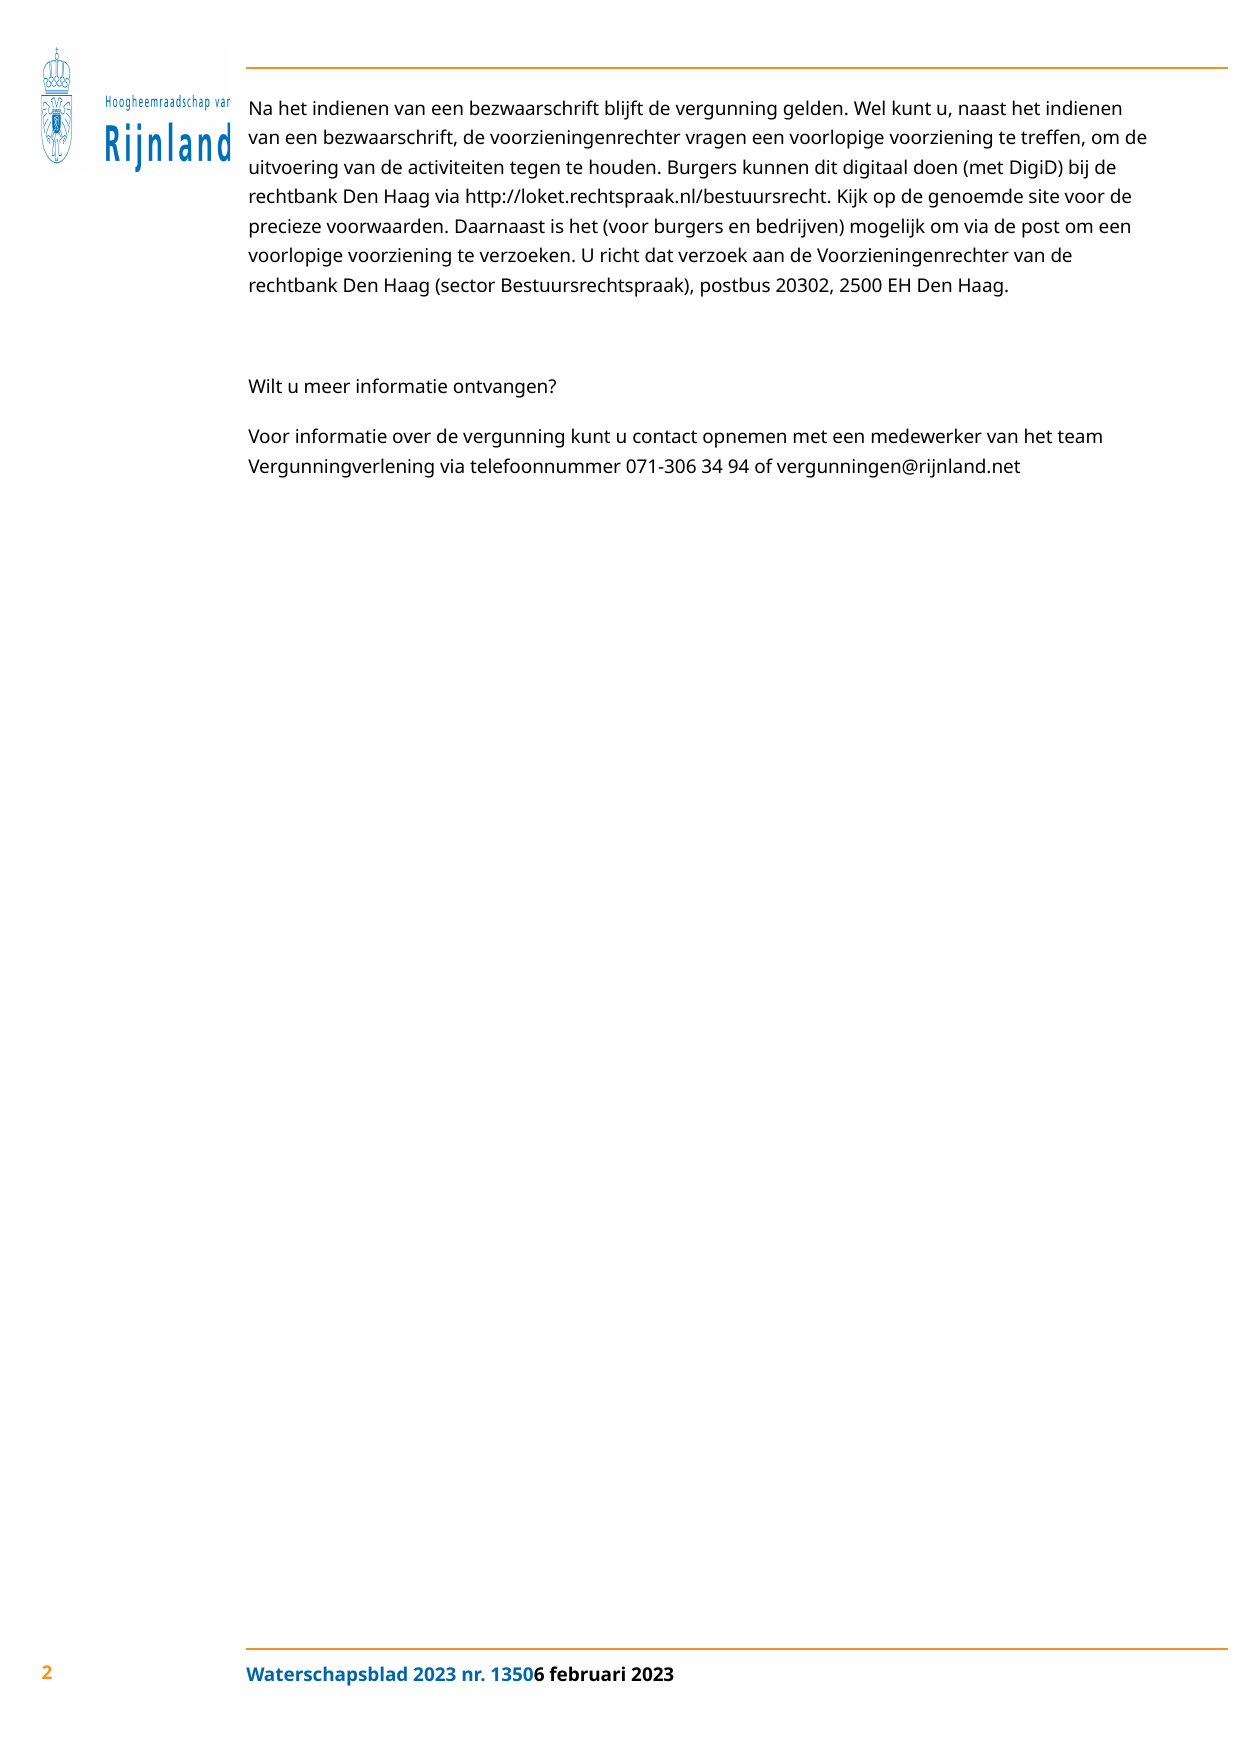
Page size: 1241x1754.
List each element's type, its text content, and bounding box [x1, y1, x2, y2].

picture [41, 47, 231, 172]
text Wilt u meer informatie ontvangen? [248, 373, 1152, 399]
text Na het indienen van een bezwaarschrift blijft de vergunning gelden. Wel kunt u, naast het indienen van een bezwaarschrift, de voorzieningenrechter vragen een voorlopige voorziening te treffen, om de uitvoering van de activiteiten tegen te houden. Burgers kunnen dit digitaal doen (met DigiD) bij de rechtbank Den Haag via http://loket.rechtspraak.nl/bestuursrecht. Kijk op de genoemde site voor de precieze voorwaarden. Daarnaast is het (voor burgers en bedrijven) mogelijk om via de post om een voorlopige voorziening te verzoeken. U richt dat verzoek aan de Voorzieningenrechter van de rechtbank Den Haag (sector Bestuursrechtspraak), postbus 20302, 2500 EH Den Haag. [248, 95, 1152, 298]
text Voor informatie over de vergunning kunt u contact opnemen met een medewerker van het team Vergunningverlening via telefoonnummer 071-306 34 94 of vergunningen@rijnland.net [248, 423, 1152, 479]
